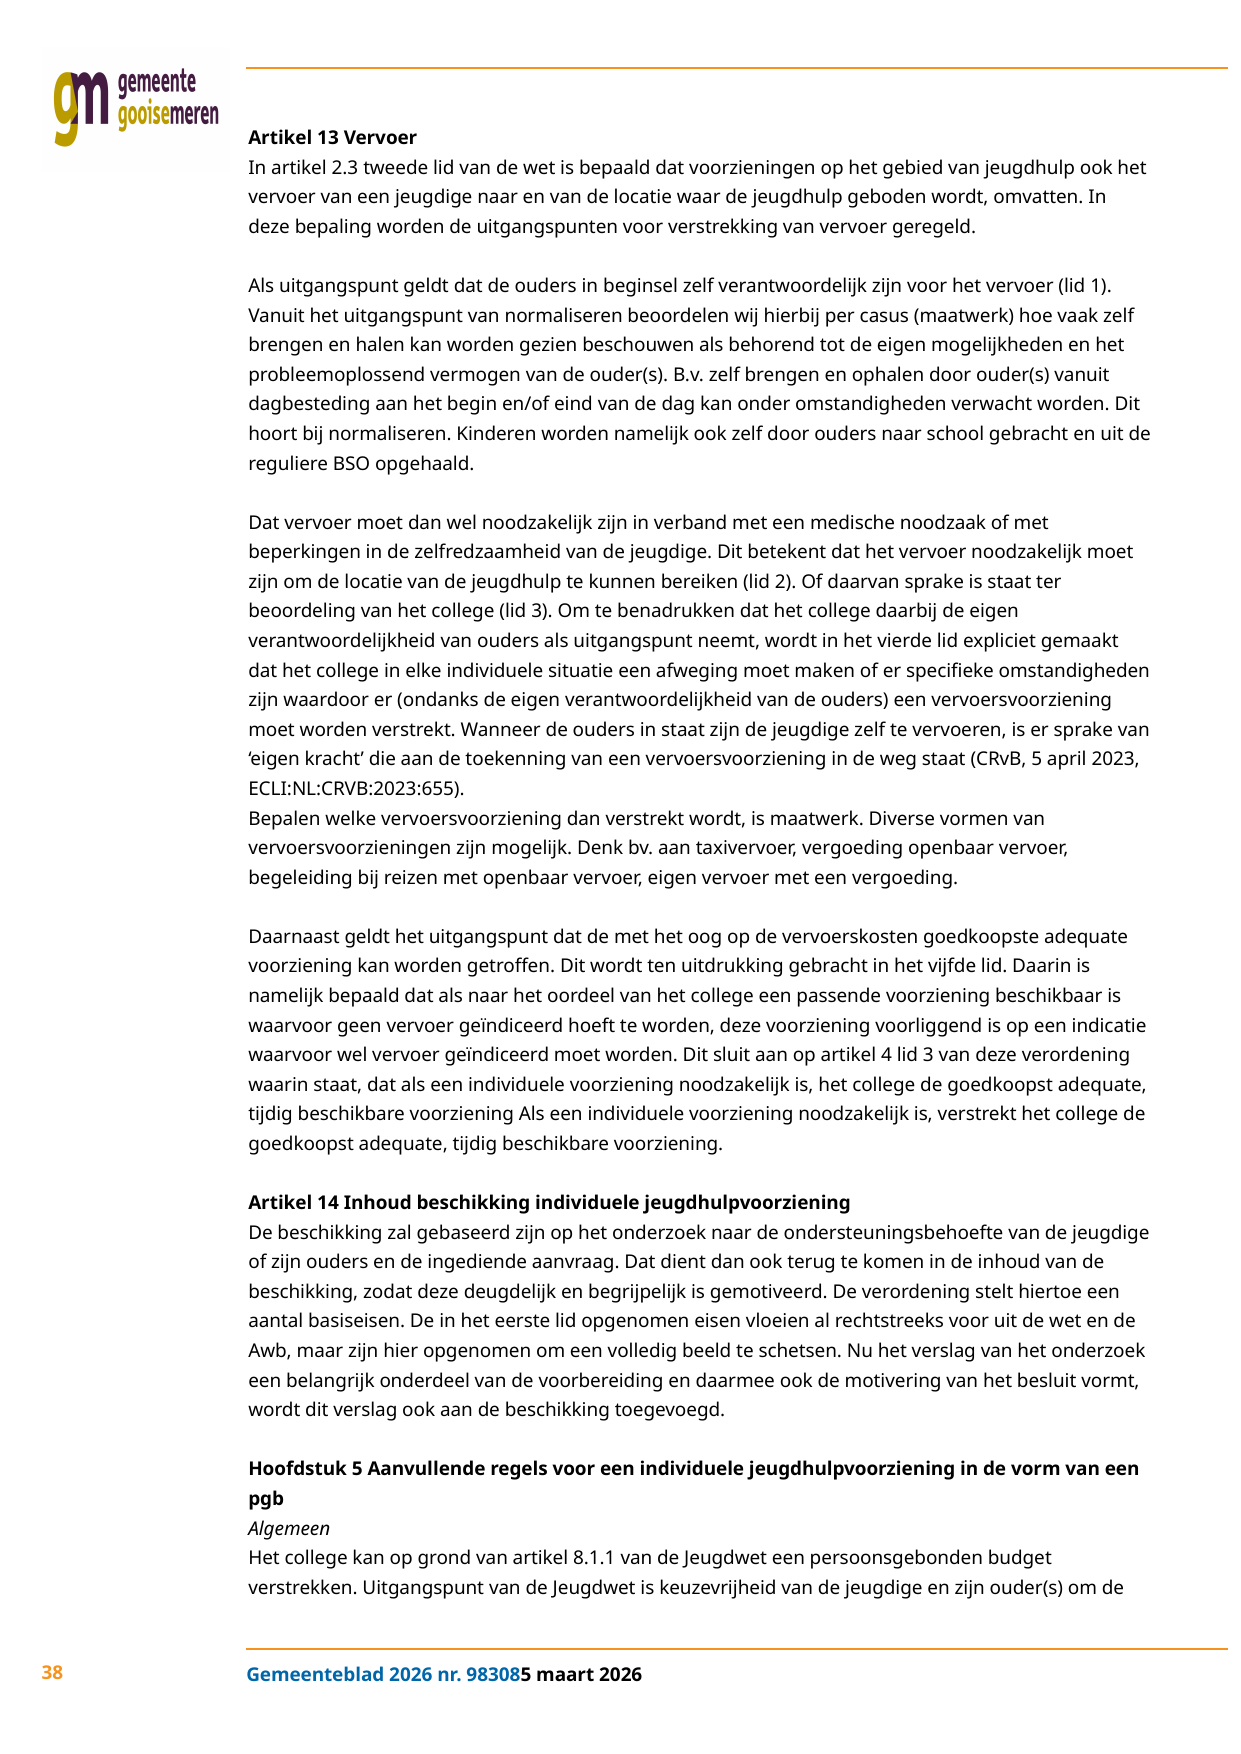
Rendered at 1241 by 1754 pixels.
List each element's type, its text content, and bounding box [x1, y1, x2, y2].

text Als uitgangspunt geldt dat de ouders in beginsel zelf verantwoordelijk zijn voor het vervoer (lid 1). Vanuit het uitgangspunt van normaliseren beoordelen wij hierbij per casus (maatwerk) hoe vaak zelf brengen en halen kan worden gezien beschouwen als behorend tot de eigen mogelijkheden en het probleemoplossend vermogen van de ouder(s). B.v. zelf brengen en ophalen door ouder(s) vanuit dagbesteding aan het begin en/of eind van de dag kan onder omstandigheden verwacht worden. Dit hoort bij normaliseren. Kinderen worden namelijk ook zelf door ouders naar school gebracht en uit de reguliere BSO opgehaald. [248, 272, 1152, 476]
text Daarnaast geldt het uitgangspunt dat de met het oog op de vervoerskosten goedkoopste adequate voorziening kan worden getroffen. Dit wordt ten uitdrukking gebracht in het vijfde lid. Daarin is namelijk bepaald dat als naar het oordeel van het college een passende voorziening beschikbaar is waarvoor geen vervoer geïndiceerd hoeft te worden, deze voorziening voorliggend is op een indicatie waarvoor wel vervoer geïndiceerd moet worden. Dit sluit aan op artikel 4 lid 3 van deze verordening waarin staat, dat als een individuele voorziening noodzakelijk is, het college de goedkoopst adequate, tijdig beschikbare voorziening Als een individuele voorziening noodzakelijk is, verstrekt het college de goedkoopst adequate, tijdig beschikbare voorziening. [248, 923, 1152, 1156]
text Artikel 13 Vervoer [248, 124, 1152, 150]
text Hoofdstuk 5 Aanvullende regels voor een individuele jeugdhulpvoorziening in de vorm van een pgb [248, 1456, 1152, 1511]
text In artikel 2.3 tweede lid van de wet is bepaald dat voorzieningen op het gebied van jeugdhulp ook het vervoer van een jeugdige naar en van de locatie waar de jeugdhulp geboden wordt, omvatten. In deze bepaling worden de uitgangspunten voor verstrekking van vervoer geregeld. [248, 154, 1152, 239]
text Het college kan op grond van artikel 8.1.1 van de Jeugdwet een persoonsgebonden budget verstrekken. Uitgangspunt van de Jeugdwet is keuzevrijheid van de jeugdige en zijn ouder(s) om de [248, 1544, 1152, 1600]
text Dat vervoer moet dan wel noodzakelijk zijn in verband met een medische noodzaak of met beperkingen in de zelfredzaamheid van de jeugdige. Dit betekent dat het vervoer noodzakelijk moet zijn om de locatie van de jeugdhulp te kunnen bereiken (lid 2). Of daarvan sprake is staat ter beoordeling van het college (lid 3). Om te benadrukken dat het college daarbij de eigen verantwoordelijkheid van ouders als uitgangspunt neemt, wordt in het vierde lid expliciet gemaakt dat het college in elke individuele situatie een afweging moet maken of er specifieke omstandigheden zijn waardoor er (ondanks de eigen verantwoordelijkheid van de ouders) een vervoersvoorziening moet worden verstrekt. Wanneer de ouders in staat zijn de jeugdige zelf te vervoeren, is er sprake van ‘eigen kracht’ die aan de toekenning van een vervoersvoorziening in de weg staat (CRvB, 5 april 2023, ECLI:NL:CRVB:2023:655). [248, 509, 1152, 801]
text De beschikking zal gebaseerd zijn op het onderzoek naar de ondersteuningsbehoefte van de jeugdige of zijn ouders en de ingediende aanvraag. Dat dient dan ook terug te komen in de inhoud van de beschikking, zodat deze deugdelijk en begrijpelijk is gemotiveerd. De verordening stelt hiertoe een aantal basiseisen. De in het eerste lid opgenomen eisen vloeien al rechtstreeks voor uit de wet en de Awb, maar zijn hier opgenomen om een volledig beeld te schetsen. Nu het verslag van het onderzoek een belangrijk onderdeel van de voorbereiding en daarmee ook de motivering van het besluit vormt, wordt dit verslag ook aan de beschikking toegevoegd. [248, 1219, 1152, 1422]
text Artikel 14 Inhoud beschikking individuele jeugdhulpvoorziening [248, 1189, 1152, 1215]
text Bepalen welke vervoersvoorziening dan verstrekt wordt, is maatwerk. Diverse vormen van vervoersvoorzieningen zijn mogelijk. Denk bv. aan taxivervoer, vergoeding openbaar vervoer, begeleiding bij reizen met openbaar vervoer, eigen vervoer met een vergoeding. [248, 805, 1152, 890]
text Algemeen [248, 1515, 1152, 1541]
picture [41, 47, 231, 172]
